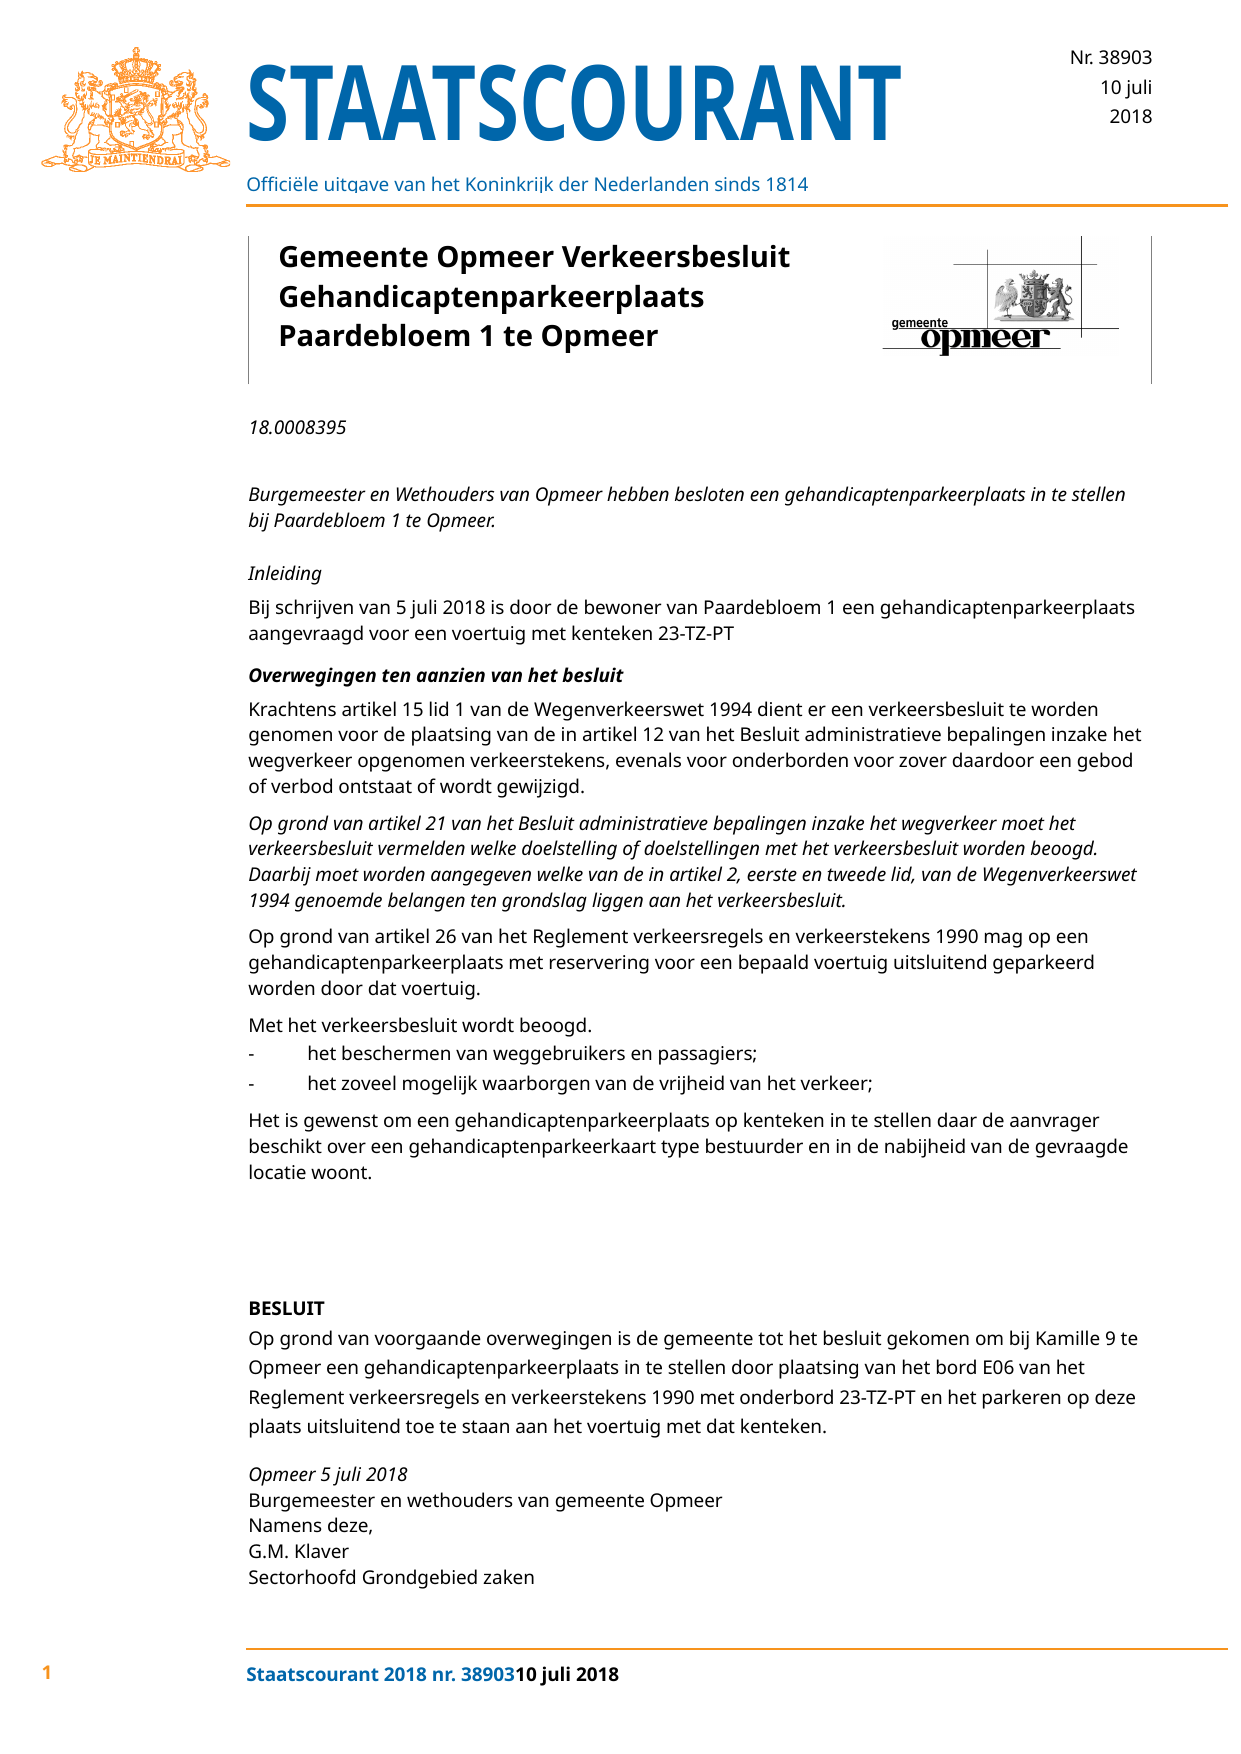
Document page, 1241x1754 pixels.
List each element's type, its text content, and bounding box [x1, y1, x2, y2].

text Met het verkeersbesluit wordt beoogd. [248, 1012, 1152, 1037]
text Krachtens artikel 15 lid 1 van de Wegenverkeerswet 1994 dient er een verkeersbesluit te worden genomen voor de plaatsing van de in artikel 12 van het Besluit administratieve bepalingen inzake het wegverkeer opgenomen verkeerstekens, evenals voor onderborden voor zover daardoor een gebod of verbod ontstaat of wordt gewijzigd. [248, 696, 1152, 799]
table_header [850, 236, 1151, 384]
text Opmeer 5 juli 2018 [248, 1461, 1152, 1487]
text Op grond van artikel 26 van het Reglement verkeersregels en verkeerstekens 1990 mag op een gehandicaptenparkeerplaats met reservering voor een bepaald voertuig uitsluitend geparkeerd worden door dat voertuig. [248, 924, 1152, 1001]
table_header Gemeente Opmeer Verkeersbesluit Gehandicaptenparkeerplaats Paardebloem 1 te Opmeer [249, 236, 850, 384]
text Op grond van artikel 21 van het Besluit administratieve bepalingen inzake het wegverkeer moet het verkeersbesluit vermelden welke doelstelling of doelstellingen met het verkeersbesluit worden beoogd. Daarbij moet worden aangegeven welke van de in artikel 2, eerste en tweede lid, van de Wegenverkeerswet 1994 genoemde belangen ten grondslag liggen aan het verkeersbesluit. [248, 810, 1152, 913]
list het zoveel mogelijk waarborgen van de vrijheid van het verkeer; [248, 1070, 1152, 1095]
picture [882, 236, 1119, 356]
text Burgemeester en wethouders van gemeente Opmeer [248, 1487, 1152, 1513]
text BESLUIT [248, 1295, 1152, 1321]
text Inleiding [248, 560, 1152, 586]
text 18.0008395 [248, 414, 1152, 440]
picture [41, 47, 231, 172]
text Namens deze, [248, 1513, 1152, 1538]
text Sectorhoofd Grondgebied zaken [248, 1564, 1152, 1590]
text Burgemeester en Wethouders van Opmeer hebben besloten een gehandicaptenparkeerplaats in te stellen bij Paardebloem 1 te Opmeer. [248, 482, 1152, 533]
text G.M. Klaver [248, 1538, 1152, 1564]
text Bij schrijven van 5 juli 2018 is door de bewoner van Paardebloem 1 een gehandicaptenparkeerplaats aangevraagd voor een voertuig met kenteken 23-TZ-PT [248, 594, 1152, 646]
list het beschermen van weggebruikers en passagiers; [248, 1040, 1152, 1066]
text Het is gewenst om een gehandicaptenparkeerplaats op kenteken in te stellen daar de aanvrager beschikt over een gehandicaptenparkeerkaart type bestuurder en in de nabijheid van de gevraagde locatie woont. [248, 1108, 1152, 1185]
text Op grond van voorgaande overwegingen is de gemeente tot het besluit gekomen om bij Kamille 9 te Opmeer een gehandicaptenparkeerplaats in te stellen door plaatsing van het bord E06 van het Reglement verkeersregels en verkeerstekens 1990 met onderbord 23-TZ-PT en het parkeren op deze plaats uitsluitend toe te staan aan het voertuig met dat kenteken. [248, 1325, 1152, 1439]
text Overwegingen ten aanzien van het besluit [248, 662, 1152, 688]
